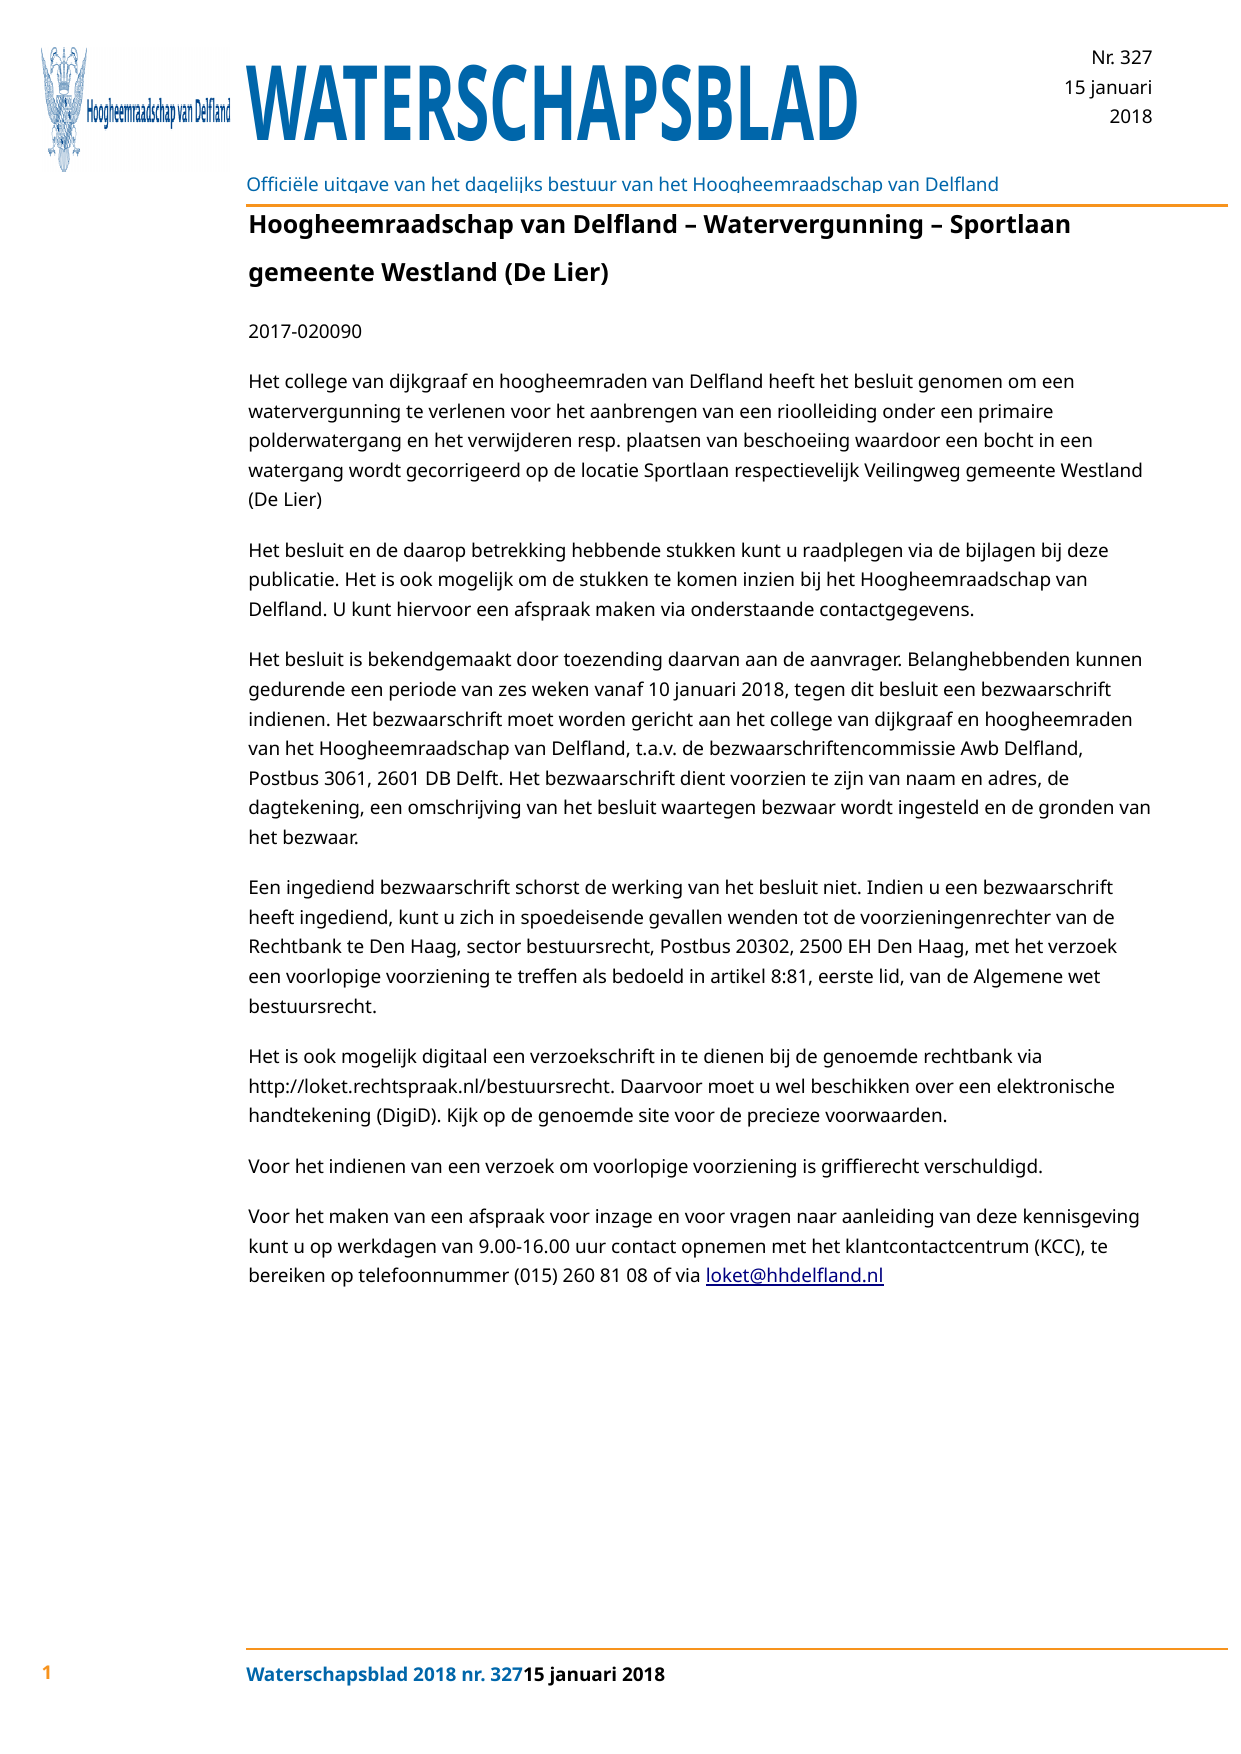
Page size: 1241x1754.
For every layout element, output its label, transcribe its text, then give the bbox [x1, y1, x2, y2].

text Hoogheemraadschap van Delfland – Watervergunning – Sportlaan gemeente Westland (De Lier) [248, 207, 1152, 288]
text Het besluit is bekendgemaakt door toezending daarvan aan de aanvrager. Belanghebbenden kunnen gedurende een periode van zes weken vanaf 10 januari 2018, tegen dit besluit een bezwaarschrift indienen. Het bezwaarschrift moet worden gericht aan het college van dijkgraaf en hoogheemraden van het Hoogheemraadschap van Delfland, t.a.v. de bezwaarschriftencommissie Awb Delfland, Postbus 3061, 2601 DB Delft. Het bezwaarschrift dient voorzien te zijn van naam en adres, de dagtekening, een omschrijving van het besluit waartegen bezwaar wordt ingesteld en de gronden van het bezwaar. [248, 647, 1152, 850]
picture [41, 47, 231, 172]
text Een ingediend bezwaarschrift schorst de werking van het besluit niet. Indien u een bezwaarschrift heeft ingediend, kunt u zich in spoedeisende gevallen wenden tot de voorzieningenrechter van de Rechtbank te Den Haag, sector bestuursrecht, Postbus 20302, 2500 EH Den Haag, met het verzoek een voorlopige voorziening te treffen als bedoeld in artikel 8:81, eerste lid, van de Algemene wet bestuursrecht. [248, 874, 1152, 1019]
text Het college van dijkgraaf en hoogheemraden van Delfland heeft het besluit genomen om een watervergunning te verlenen voor het aanbrengen van een rioolleiding onder een primaire polderwatergang en het verwijderen resp. plaatsen van beschoeiing waardoor een bocht in een watergang wordt gecorrigeerd op de locatie Sportlaan respectievelijk Veilingweg gemeente Westland (De Lier) [248, 368, 1152, 512]
text Voor het maken van een afspraak voor inzage en voor vragen naar aanleiding van deze kennisgeving kunt u op werkdagen van 9.00-16.00 uur contact opnemen met het klantcontactcentrum (KCC), te bereiken op telefoonnummer (015) 260 81 08 of via loket@hhdelfland.nl [248, 1203, 1152, 1288]
text Het is ook mogelijk digitaal een verzoekschrift in te dienen bij de genoemde rechtbank via http://loket.rechtspraak.nl/bestuursrecht. Daarvoor moet u wel beschikken over een elektronische handtekening (DigiD). Kijk op de genoemde site voor de precieze voorwaarden. [248, 1043, 1152, 1128]
text Voor het indienen van een verzoek om voorlopige voorziening is griffierecht verschuldigd. [248, 1153, 1152, 1179]
text Het besluit en de daarop betrekking hebbende stukken kunt u raadplegen via de bijlagen bij deze publicatie. Het is ook mogelijk om de stukken te komen inzien bij het Hoogheemraadschap van Delfland. U kunt hiervoor een afspraak maken via onderstaande contactgegevens. [248, 537, 1152, 622]
text 2017-020090 [248, 318, 1152, 344]
